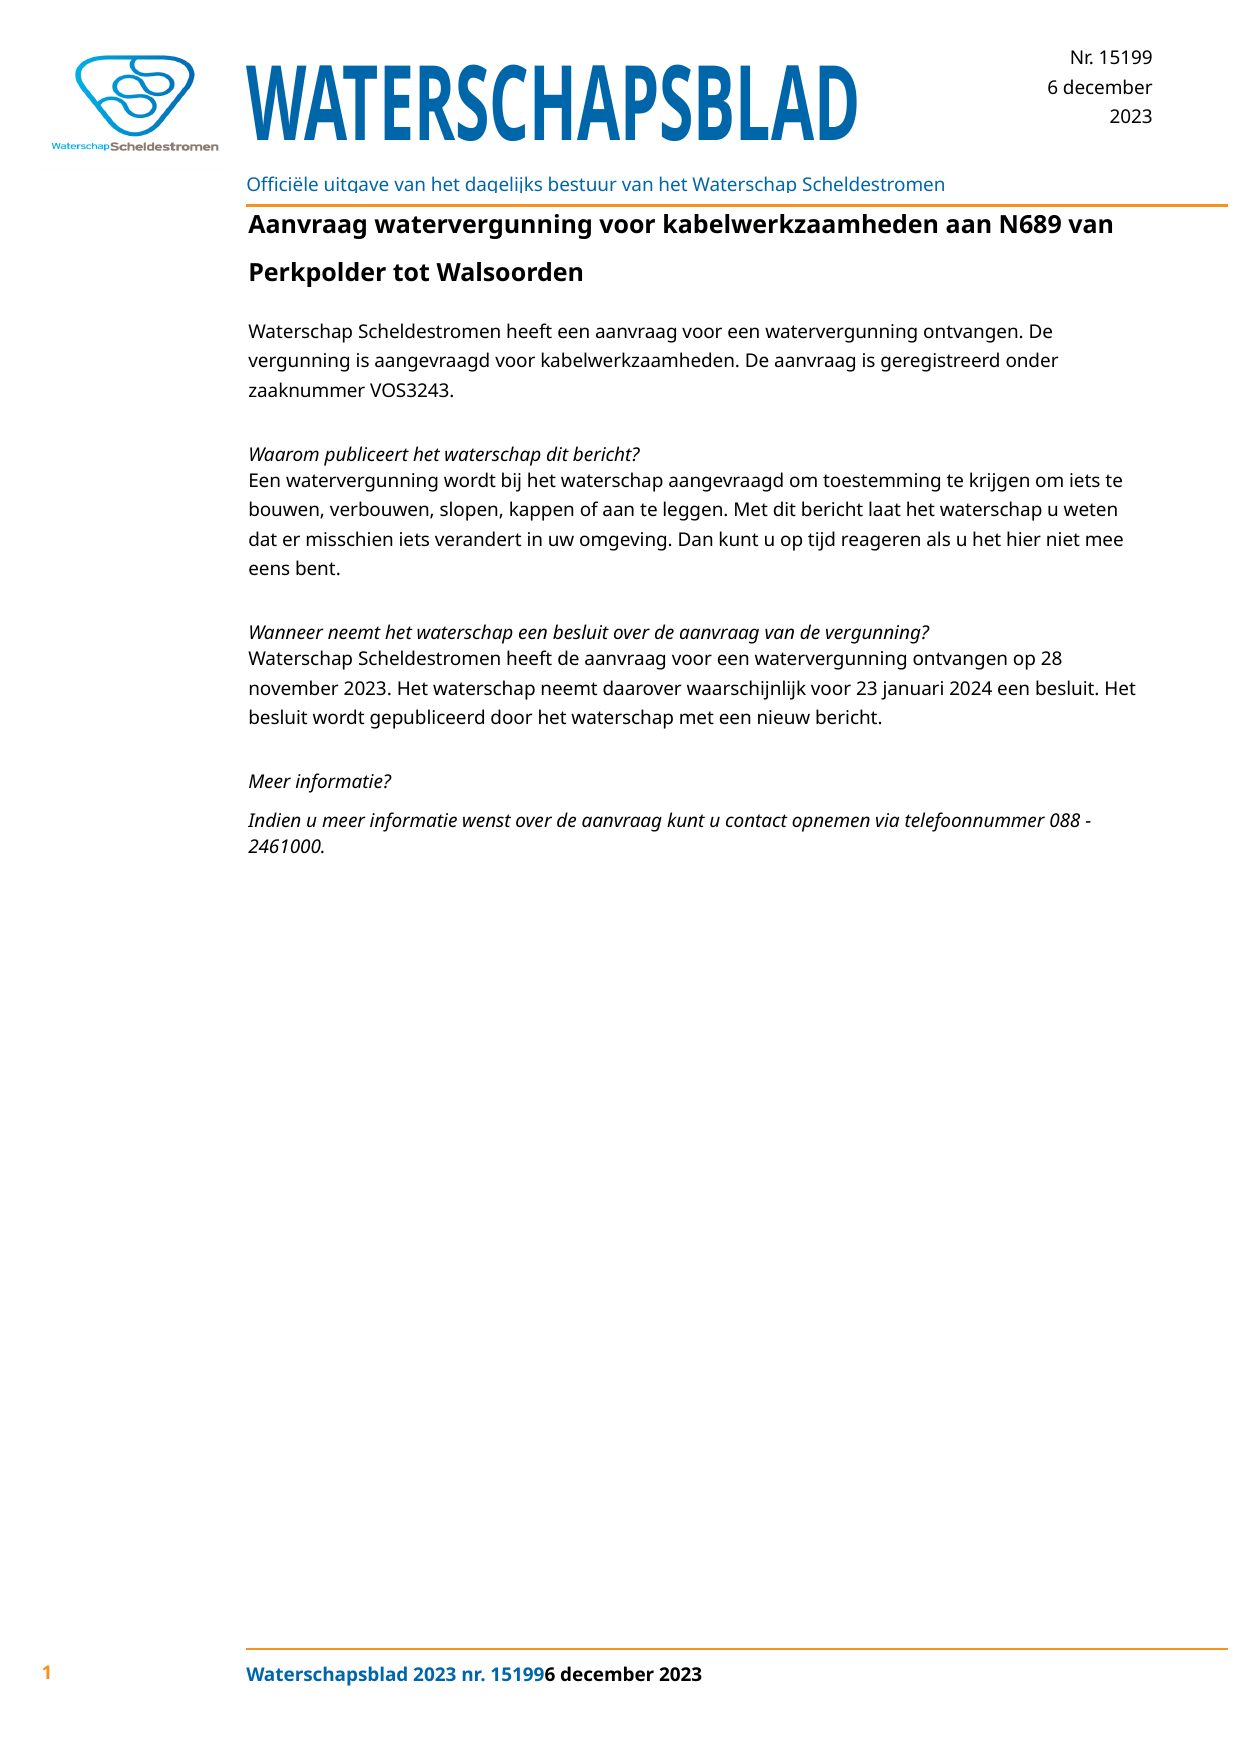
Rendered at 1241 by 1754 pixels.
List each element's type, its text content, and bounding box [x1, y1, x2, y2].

text Wanneer neemt het waterschap een besluit over de aanvraag van de vergunning? [248, 619, 1152, 645]
text Aanvraag watervergunning voor kabelwerkzaamheden aan N689 van Perkpolder tot Walsoorden [248, 207, 1152, 288]
text Een watervergunning wordt bij het waterschap aangevraagd om toestemming te krijgen om iets te bouwen, verbouwen, slopen, kappen of aan te leggen. Met dit bericht laat het waterschap u weten dat er misschien iets verandert in uw omgeving. Dan kunt u op tijd reageren als u het hier niet mee eens bent. [248, 467, 1152, 581]
text Waterschap Scheldestromen heeft de aanvraag voor een watervergunning ontvangen op 28 november 2023. Het waterschap neemt daarover waarschijnlijk voor 23 januari 2024 een besluit. Het besluit wordt gepubliceerd door het waterschap met een nieuw bericht. [248, 645, 1152, 730]
text Waarom publiceert het waterschap dit bericht? [248, 441, 1152, 467]
picture [41, 47, 231, 172]
text Meer informatie? [248, 768, 1152, 794]
text Waterschap Scheldestromen heeft een aanvraag voor een watervergunning ontvangen. De vergunning is aangevraagd voor kabelwerkzaamheden. De aanvraag is geregistreerd onder zaaknummer VOS3243. [248, 318, 1152, 403]
text Indien u meer informatie wenst over de aanvraag kunt u contact opnemen via telefoonnummer 088 - 2461000. [248, 808, 1152, 859]
